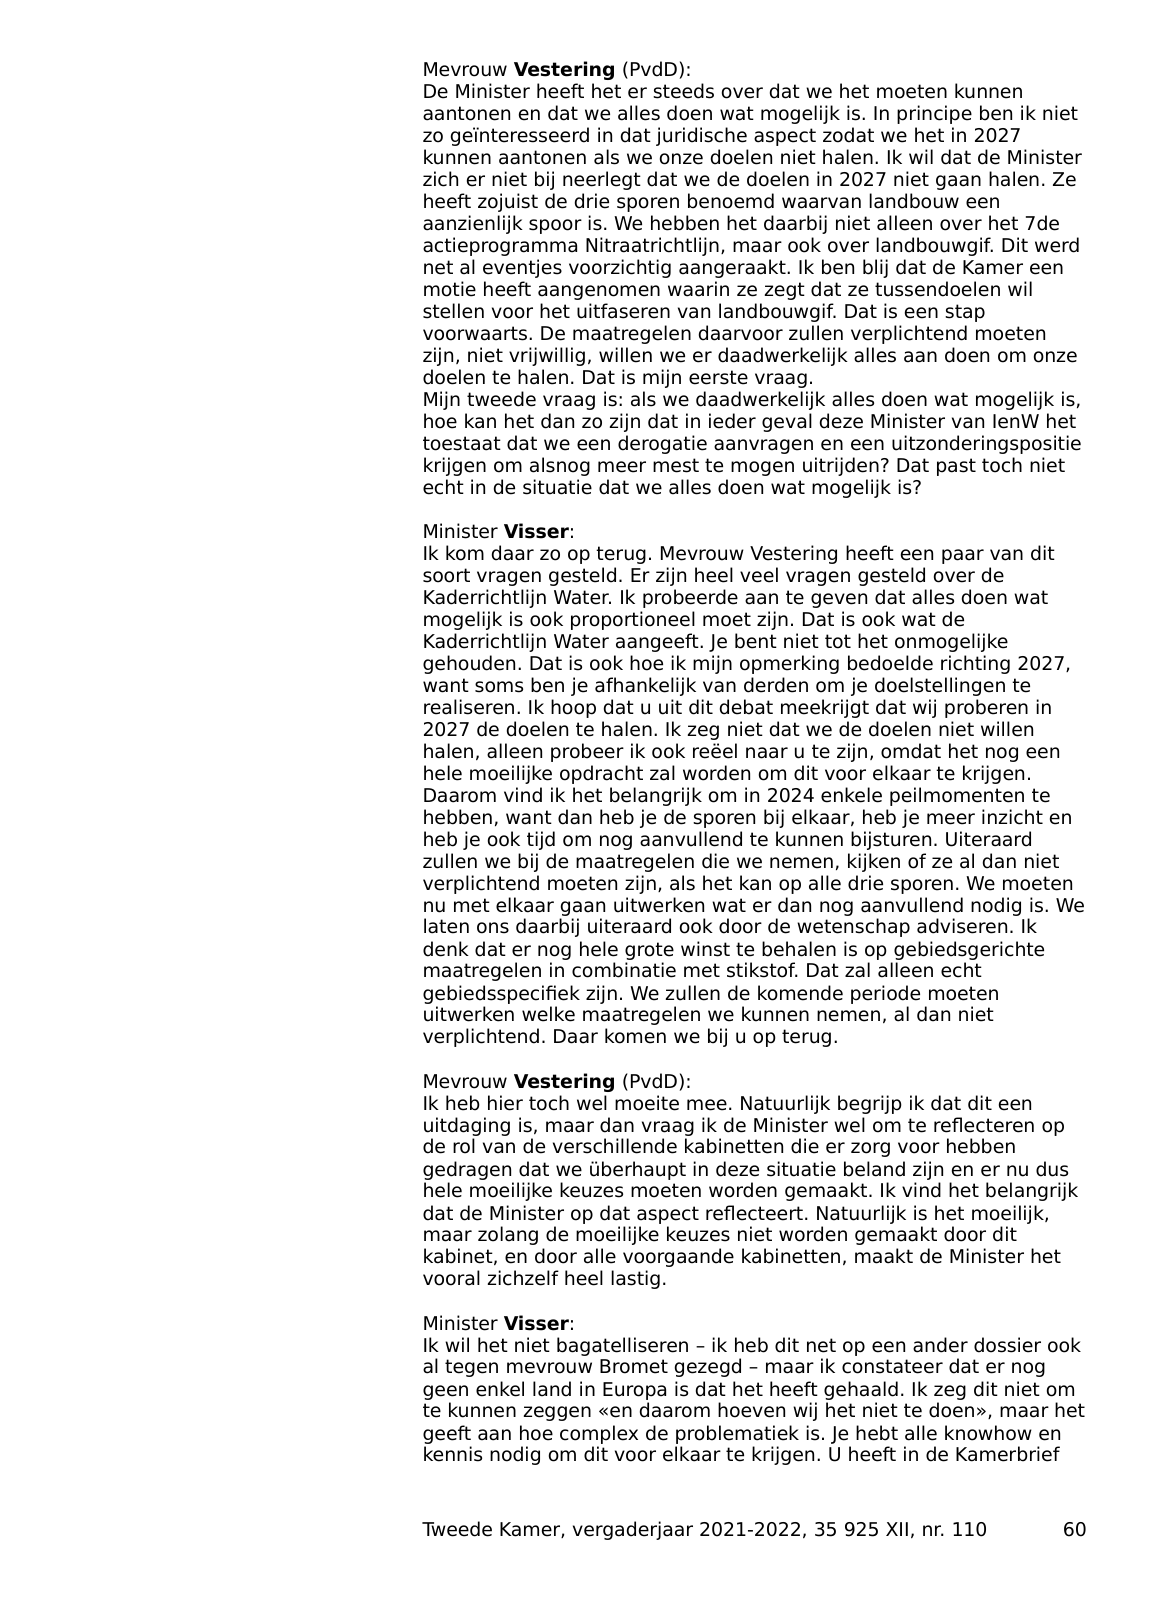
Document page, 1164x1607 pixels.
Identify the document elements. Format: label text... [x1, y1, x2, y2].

text Mevrouw Vestering (PvdD): [422, 1071, 1087, 1092]
text Ik kom daar zo op terug. Mevrouw Vestering heeft een paar van dit soort vragen gesteld. Er zijn heel veel vragen gesteld over de Kaderrichtlijn Water. Ik probeerde aan te geven dat alles doen wat mogelijk is ook proportioneel moet zijn. Dat is ook wat de Kaderrichtlijn Water aangeeft. Je bent niet tot het onmogelijke gehouden. Dat is ook hoe ik mijn opmerking bedoelde richting 2027, want soms ben je afhankelijk van derden om je doelstellingen te realiseren. Ik hoop dat u uit dit debat meekrijgt dat wij proberen in 2027 de doelen te halen. Ik zeg niet dat we de doelen niet willen halen, alleen probeer ik ook reëel naar u te zijn, omdat het nog een hele moeilijke opdracht zal worden om dit voor elkaar te krijgen. Daarom vind ik het belangrijk om in 2024 enkele peilmomenten te hebben, want dan heb je de sporen bij elkaar, heb je meer inzicht en heb je ook tijd om nog aanvullend te kunnen bijsturen. Uiteraard zullen we bij de maatregelen die we nemen, kijken of ze al dan niet verplichtend moeten zijn, als het kan op alle drie sporen. We moeten nu met elkaar gaan uitwerken wat er dan nog aanvullend nodig is. We laten ons daarbij uiteraard ook door de wetenschap adviseren. Ik denk dat er nog hele grote winst te behalen is op gebiedsgerichte maatregelen in combinatie met stikstof. Dat zal alleen echt gebiedsspecifiek zijn. We zullen de komende periode moeten uitwerken welke maatregelen we kunnen nemen, al dan niet verplichtend. Daar komen we bij u op terug. [422, 543, 1087, 1048]
text Ik heb hier toch wel moeite mee. Natuurlijk begrijp ik dat dit een uitdaging is, maar dan vraag ik de Minister wel om te reflecteren op de rol van de verschillende kabinetten die er zorg voor hebben gedragen dat we überhaupt in deze situatie beland zijn en er nu dus hele moeilijke keuzes moeten worden gemaakt. Ik vind het belangrijk dat de Minister op dat aspect reflecteert. Natuurlijk is het moeilijk, maar zolang de moeilijke keuzes niet worden gemaakt door dit kabinet, en door alle voorgaande kabinetten, maakt de Minister het vooral zichzelf heel lastig. [422, 1092, 1087, 1290]
text Minister Visser: [422, 1312, 1087, 1334]
text Mijn tweede vraag is: als we daadwerkelijk alles doen wat mogelijk is, hoe kan het dan zo zijn dat in ieder geval deze Minister van IenW het toestaat dat we een derogatie aanvragen en een uitzonderingspositie krijgen om alsnog meer mest te mogen uitrijden? Dat past toch niet echt in de situatie dat we alles doen wat mogelijk is? [422, 389, 1087, 499]
text Ik wil het niet bagatelliseren – ik heb dit net op een ander dossier ook al tegen mevrouw Bromet gezegd – maar ik constateer dat er nog geen enkel land in Europa is dat het heeft gehaald. Ik zeg dit niet om te kunnen zeggen «en daarom hoeven wij het niet te doen», maar het geeft aan hoe complex de problematiek is. Je hebt alle knowhow en kennis nodig om dit voor elkaar te krijgen. U heeft in de Kamerbrief [422, 1334, 1087, 1466]
text Mevrouw Vestering (PvdD): [422, 59, 1087, 81]
text De Minister heeft het er steeds over dat we het moeten kunnen aantonen en dat we alles doen wat mogelijk is. In principe ben ik niet zo geïnteresseerd in dat juridische aspect zodat we het in 2027 kunnen aantonen als we onze doelen niet halen. Ik wil dat de Minister zich er niet bij neerlegt dat we de doelen in 2027 niet gaan halen. Ze heeft zojuist de drie sporen benoemd waarvan landbouw een aanzienlijk spoor is. We hebben het daarbij niet alleen over het 7de actieprogramma Nitraatrichtlijn, maar ook over landbouwgif. Dit werd net al eventjes voorzichtig aangeraakt. Ik ben blij dat de Kamer een motie heeft aangenomen waarin ze zegt dat ze tussendoelen wil stellen voor het uitfaseren van landbouwgif. Dat is een stap voorwaarts. De maatregelen daarvoor zullen verplichtend moeten zijn, niet vrijwillig, willen we er daadwerkelijk alles aan doen om onze doelen te halen. Dat is mijn eerste vraag. [422, 81, 1087, 389]
text Minister Visser: [422, 521, 1087, 543]
